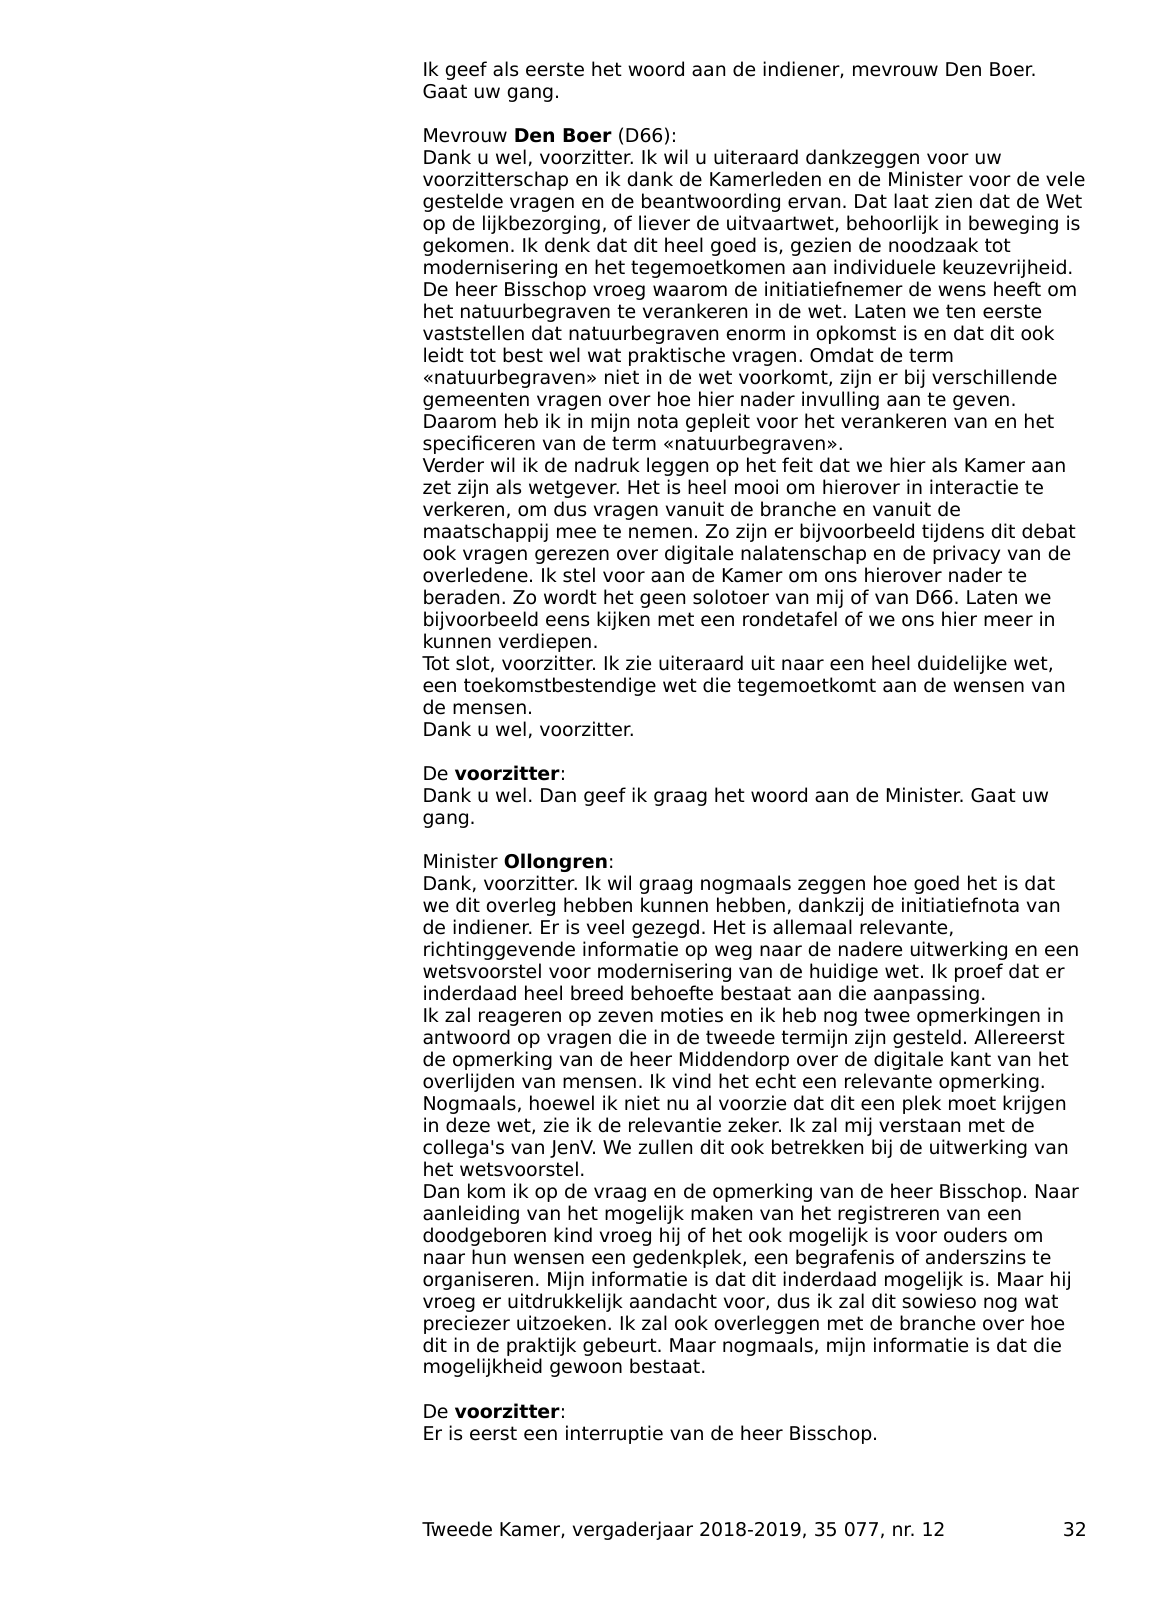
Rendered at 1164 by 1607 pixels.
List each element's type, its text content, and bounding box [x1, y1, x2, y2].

text Er is eerst een interruptie van de heer Bisschop. [422, 1423, 1087, 1444]
text Verder wil ik de nadruk leggen op het feit dat we hier als Kamer aan zet zijn als wetgever. Het is heel mooi om hierover in interactie te verkeren, om dus vragen vanuit de branche en vanuit de maatschappij mee te nemen. Zo zijn er bijvoorbeeld tijdens dit debat ook vragen gerezen over digitale nalatenschap en de privacy van de overledene. Ik stel voor aan de Kamer om ons hierover nader te beraden. Zo wordt het geen solotoer van mij of van D66. Laten we bijvoorbeeld eens kijken met een rondetafel of we ons hier meer in kunnen verdiepen. [422, 455, 1087, 653]
text Dank u wel, voorzitter. Ik wil u uiteraard dankzeggen voor uw voorzitterschap en ik dank de Kamerleden en de Minister voor de vele gestelde vragen en de beantwoording ervan. Dat laat zien dat de Wet op de lijkbezorging, of liever de uitvaartwet, behoorlijk in beweging is gekomen. Ik denk dat dit heel goed is, gezien de noodzaak tot modernisering en het tegemoetkomen aan individuele keuzevrijheid. [422, 147, 1087, 279]
text De heer Bisschop vroeg waarom de initiatiefnemer de wens heeft om het natuurbegraven te verankeren in de wet. Laten we ten eerste vaststellen dat natuurbegraven enorm in opkomst is en dat dit ook leidt tot best wel wat praktische vragen. Omdat de term «natuurbegraven» niet in de wet voorkomt, zijn er bij verschillende gemeenten vragen over hoe hier nader invulling aan te geven. Daarom heb ik in mijn nota gepleit voor het verankeren van en het specificeren van de term «natuurbegraven». [422, 279, 1087, 455]
text Ik geef als eerste het woord aan de indiener, mevrouw Den Boer. Gaat uw gang. [422, 59, 1087, 103]
text De voorzitter: [422, 1401, 1087, 1423]
text Ik zal reageren op zeven moties en ik heb nog twee opmerkingen in antwoord op vragen die in de tweede termijn zijn gesteld. Allereerst de opmerking van de heer Middendorp over de digitale kant van het overlijden van mensen. Ik vind het echt een relevante opmerking. Nogmaals, hoewel ik niet nu al voorzie dat dit een plek moet krijgen in deze wet, zie ik de relevantie zeker. Ik zal mij verstaan met de collega's van JenV. We zullen dit ook betrekken bij de uitwerking van het wetsvoorstel. [422, 1005, 1087, 1181]
text Mevrouw Den Boer (D66): [422, 125, 1087, 147]
text De voorzitter: [422, 763, 1087, 785]
text Dank, voorzitter. Ik wil graag nogmaals zeggen hoe goed het is dat we dit overleg hebben kunnen hebben, dankzij de initiatiefnota van de indiener. Er is veel gezegd. Het is allemaal relevante, richtinggevende informatie op weg naar de nadere uitwerking en een wetsvoorstel voor modernisering van de huidige wet. Ik proef dat er inderdaad heel breed behoefte bestaat aan die aanpassing. [422, 873, 1087, 1005]
text Dank u wel, voorzitter. [422, 719, 1087, 741]
text Tot slot, voorzitter. Ik zie uiteraard uit naar een heel duidelijke wet, een toekomstbestendige wet die tegemoetkomt aan de wensen van de mensen. [422, 653, 1087, 719]
text Dan kom ik op de vraag en de opmerking van de heer Bisschop. Naar aanleiding van het mogelijk maken van het registreren van een doodgeboren kind vroeg hij of het ook mogelijk is voor ouders om naar hun wensen een gedenkplek, een begrafenis of anderszins te organiseren. Mijn informatie is dat dit inderdaad mogelijk is. Maar hij vroeg er uitdrukkelijk aandacht voor, dus ik zal dit sowieso nog wat preciezer uitzoeken. Ik zal ook overleggen met de branche over hoe dit in de praktijk gebeurt. Maar nogmaals, mijn informatie is dat die mogelijkheid gewoon bestaat. [422, 1181, 1087, 1378]
text Dank u wel. Dan geef ik graag het woord aan de Minister. Gaat uw gang. [422, 785, 1087, 829]
text Minister Ollongren: [422, 851, 1087, 873]
